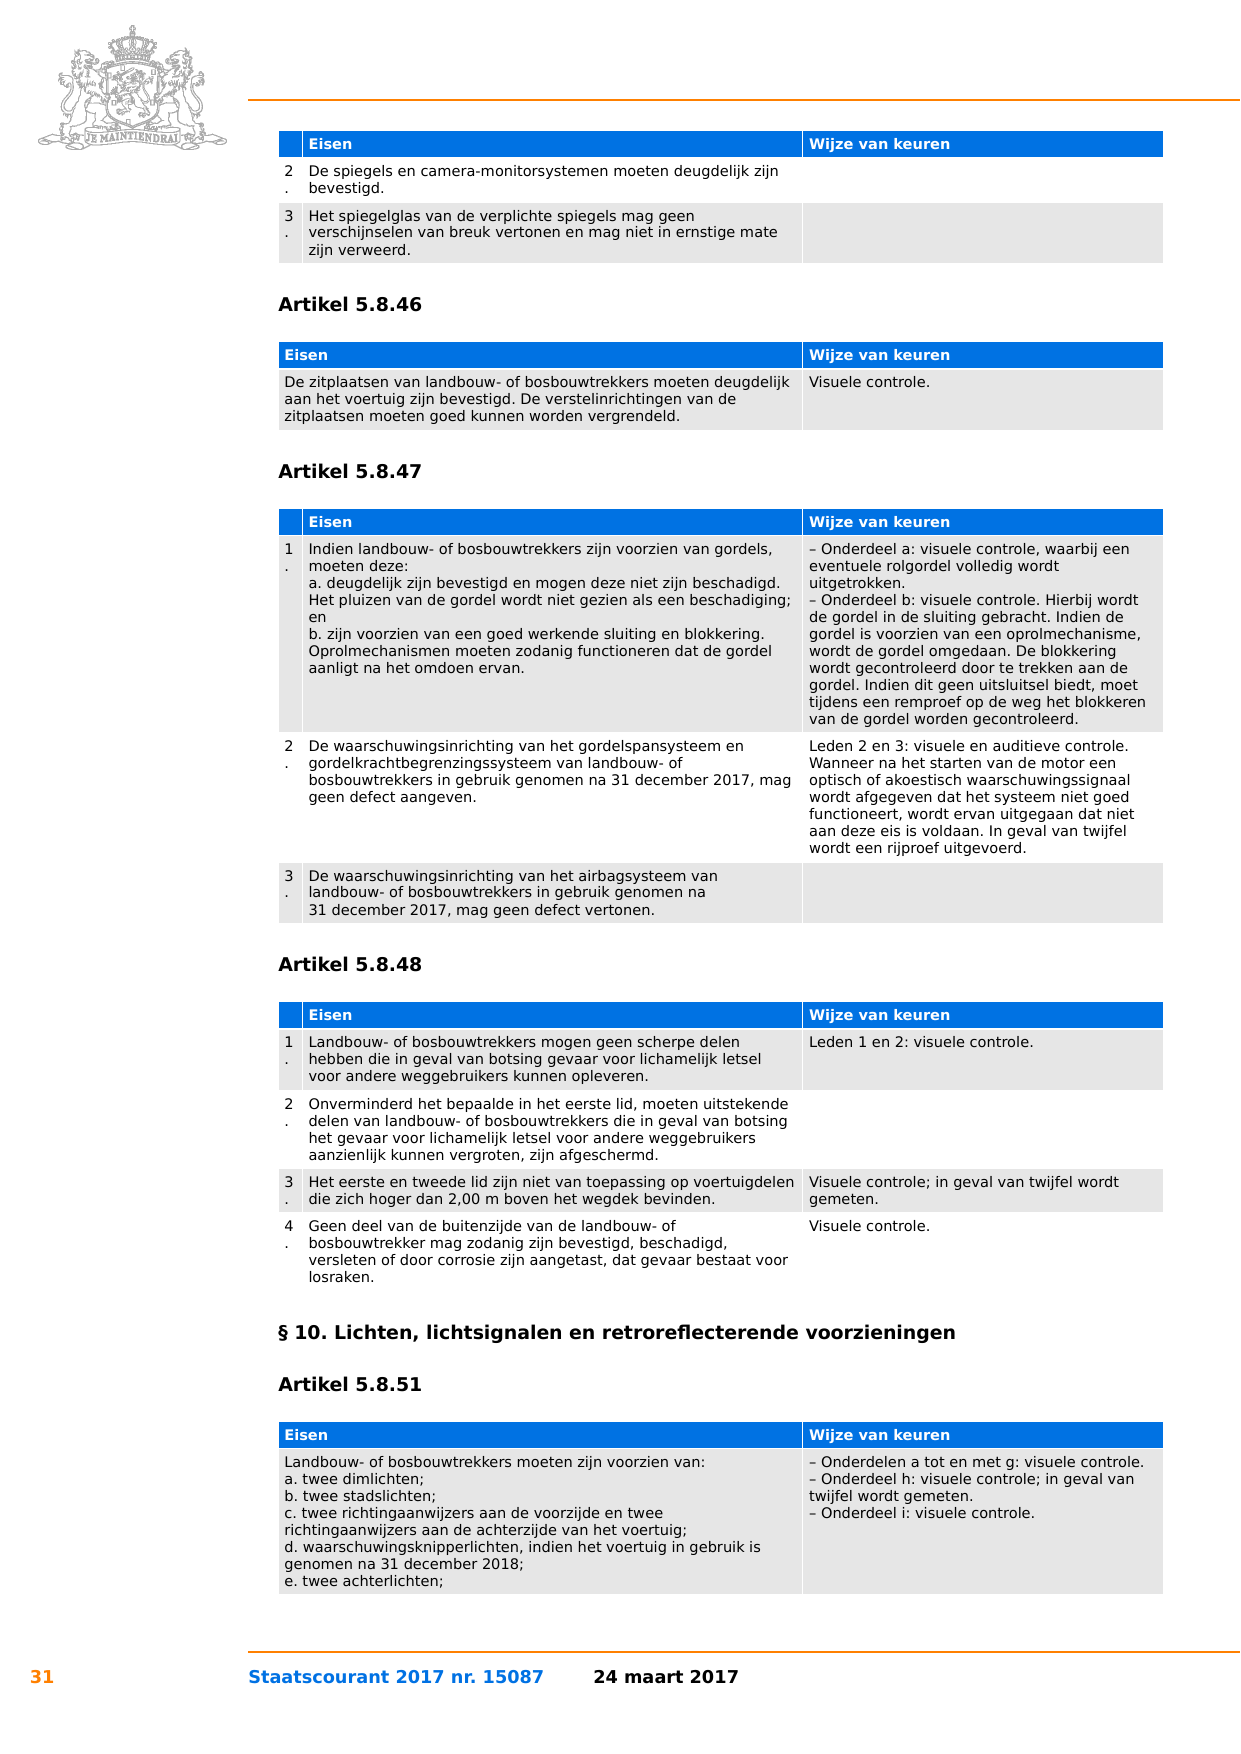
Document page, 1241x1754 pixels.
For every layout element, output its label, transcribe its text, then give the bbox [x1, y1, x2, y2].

table_cell Indien landbouw- of bosbouwtrekkers zijn voorzien van gordels, moeten deze: a. deugdelijk zijn bevestigd en mogen deze niet zijn beschadigd. Het pluizen van de gordel wordt niet gezien als een beschadiging; en b. zijn voorzien van een goed werkende sluiting en blokkering. Oprolmechanismen moeten zodanig functioneren dat de gordel aanligt na het omdoen ervan. [303, 536, 802, 732]
table_cell 3. [279, 863, 302, 923]
table_cell 2. [279, 1091, 302, 1168]
table_cell Visuele controle. [803, 370, 1163, 430]
table_cell 2. [279, 158, 302, 202]
table_header Wijze van keuren [803, 1422, 1163, 1448]
table_cell [803, 863, 1163, 923]
table_header Eisen [279, 342, 802, 368]
table_header [279, 131, 302, 157]
table_cell 1. [279, 1030, 302, 1090]
table_cell 2. [279, 734, 302, 862]
table_cell De waarschuwingsinrichting van het gordelspansysteem en gordelkrachtbegrenzingssysteem van landbouw- of bosbouwtrekkers in gebruik genomen na 31 december 2017, mag geen defect aangeven. [303, 734, 802, 862]
table_cell Landbouw- of bosbouwtrekkers mogen geen scherpe delen hebben die in geval van botsing gevaar voor lichamelijk letsel voor andere weggebruikers kunnen opleveren. [303, 1030, 802, 1090]
table_cell Leden 2 en 3: visuele en auditieve controle. Wanneer na het starten van de motor een optisch of akoestisch waarschuwingssignaal wordt afgegeven dat het systeem niet goed functioneert, wordt ervan uitgegaan dat niet aan deze eis is voldaan. In geval van twijfel wordt een rijproef uitgevoerd. [803, 734, 1163, 862]
table_cell 3. [279, 203, 302, 263]
subtitle § 10. Lichten, lichtsignalen en retroreflecterende voorzieningen [278, 1322, 1163, 1344]
subtitle Artikel 5.8.47 [278, 461, 1163, 483]
table_cell 4. [279, 1214, 302, 1291]
table_cell 1. [279, 536, 302, 732]
subtitle Artikel 5.8.46 [278, 294, 1163, 316]
table_cell Visuele controle. [803, 1214, 1163, 1291]
subtitle Artikel 5.8.51 [278, 1374, 1163, 1396]
table_header Eisen [303, 131, 802, 157]
table_cell Leden 1 en 2: visuele controle. [803, 1030, 1163, 1090]
table_cell Het spiegelglas van de verplichte spiegels mag geen verschijnselen van breuk vertonen en mag niet in ernstige mate zijn verweerd. [303, 203, 802, 263]
table_header Wijze van keuren [803, 342, 1163, 368]
table_header Eisen [279, 1422, 802, 1448]
table_header Wijze van keuren [803, 509, 1163, 535]
table_cell De spiegels en camera-monitorsystemen moeten deugdelijk zijn bevestigd. [303, 158, 802, 202]
table_cell – Onderdelen a tot en met g: visuele controle. – Onderdeel h: visuele controle; in geval van twijfel wordt gemeten. – Onderdeel i: visuele controle. [803, 1449, 1163, 1594]
table_cell – Onderdeel a: visuele controle, waarbij een eventuele rolgordel volledig wordt uitgetrokken. – Onderdeel b: visuele controle. Hierbij wordt de gordel in de sluiting gebracht. Indien de gordel is voorzien van een oprolmechanisme, wordt de gordel omgedaan. De blokkering wordt gecontroleerd door te trekken aan de gordel. Indien dit geen uitsluitsel biedt, moet tijdens een remproef op de weg het blokkeren van de gordel worden gecontroleerd. [803, 536, 1163, 732]
table_cell De waarschuwingsinrichting van het airbagsysteem van landbouw- of bosbouwtrekkers in gebruik genomen na 31 december 2017, mag geen defect vertonen. [303, 863, 802, 923]
table_cell [803, 1091, 1163, 1168]
table_header [279, 509, 302, 535]
table_cell 3. [279, 1169, 302, 1212]
table_cell [803, 203, 1163, 263]
table_cell Onverminderd het bepaalde in het eerste lid, moeten uitstekende delen van landbouw- of bosbouwtrekkers die in geval van botsing het gevaar voor lichamelijk letsel voor andere weggebruikers aanzienlijk kunnen vergroten, zijn afgeschermd. [303, 1091, 802, 1168]
table_header Eisen [303, 509, 802, 535]
table_cell Geen deel van de buitenzijde van de landbouw- of bosbouwtrekker mag zodanig zijn bevestigd, beschadigd, versleten of door corrosie zijn aangetast, dat gevaar bestaat voor losraken. [303, 1214, 802, 1291]
table_cell Landbouw- of bosbouwtrekkers moeten zijn voorzien van: a. twee dimlichten; b. twee stadslichten; c. twee richtingaanwijzers aan de voorzijde en twee richtingaanwijzers aan de achterzijde van het voertuig; d. waarschuwingsknipperlichten, indien het voertuig in gebruik is genomen na 31 december 2018; e. twee achterlichten; [279, 1449, 802, 1594]
table_header [279, 1002, 302, 1028]
picture [38, 25, 227, 150]
table_cell Het eerste en tweede lid zijn niet van toepassing op voertuigdelen die zich hoger dan 2,00 m boven het wegdek bevinden. [303, 1169, 802, 1212]
table_header Wijze van keuren [803, 1002, 1163, 1028]
table_cell [803, 158, 1163, 202]
subtitle Artikel 5.8.48 [278, 954, 1163, 976]
table_header Eisen [303, 1002, 802, 1028]
table_cell De zitplaatsen van landbouw- of bosbouwtrekkers moeten deugdelijk aan het voertuig zijn bevestigd. De verstelinrichtingen van de zitplaatsen moeten goed kunnen worden vergrendeld. [279, 370, 802, 430]
table_cell Visuele controle; in geval van twijfel wordt gemeten. [803, 1169, 1163, 1212]
table_header Wijze van keuren [803, 131, 1163, 157]
